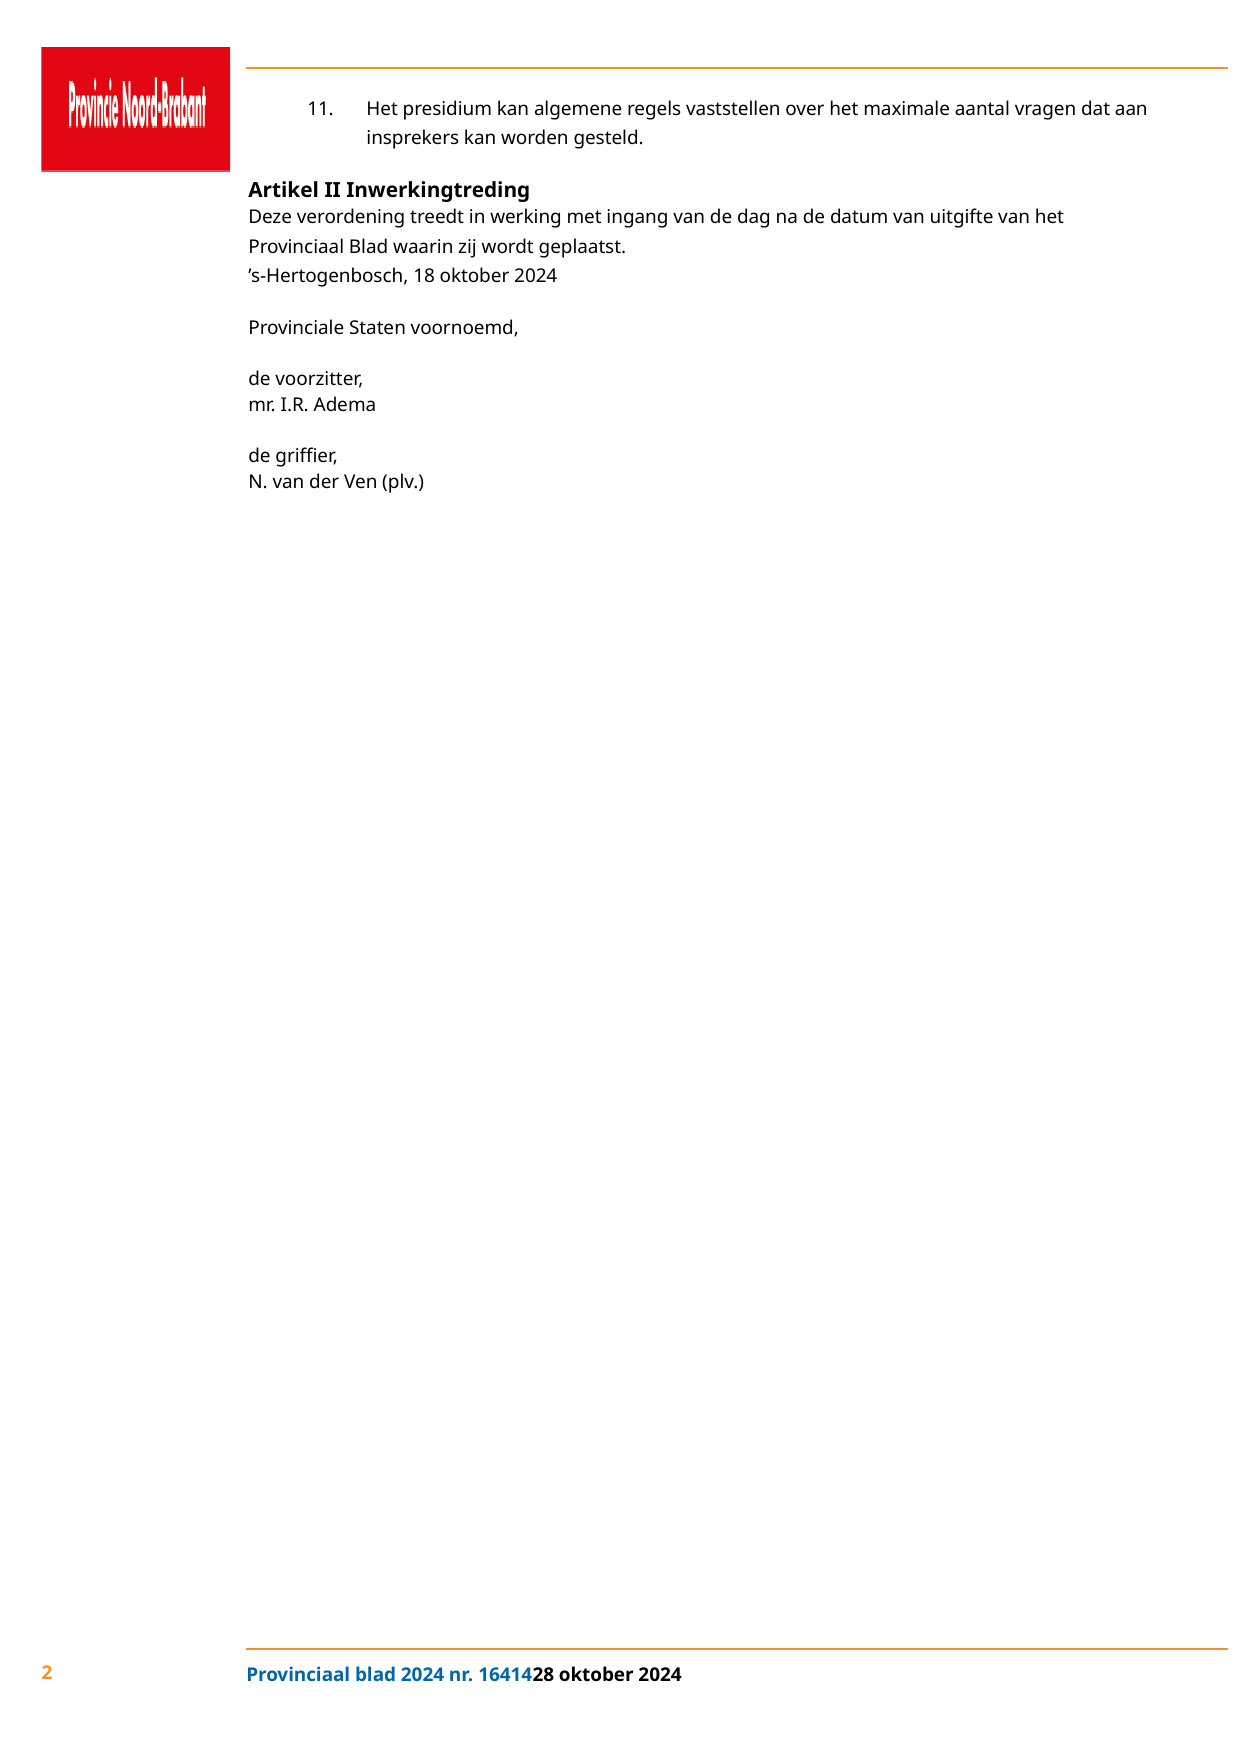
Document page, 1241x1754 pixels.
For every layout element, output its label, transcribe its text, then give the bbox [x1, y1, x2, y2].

text ’s-Hertogenbosch, 18 oktober 2024 [248, 262, 1152, 288]
text Artikel II Inwerkingtreding [248, 175, 1152, 203]
picture [41, 47, 231, 172]
text de griffier, [248, 442, 1152, 468]
text N. van der Ven (plv.) [248, 468, 1152, 494]
text Deze verordening treedt in werking met ingang van de dag na de datum van uitgifte van het Provinciaal Blad waarin zij wordt geplaatst. [248, 203, 1152, 258]
text de voorzitter, [248, 365, 1152, 391]
list Het presidium kan algemene regels vaststellen over het maximale aantal vragen dat aan insprekers kan worden gesteld. [307, 95, 1152, 150]
text Provinciale Staten voornoemd, [248, 314, 1152, 339]
text mr. I.R. Adema [248, 391, 1152, 417]
